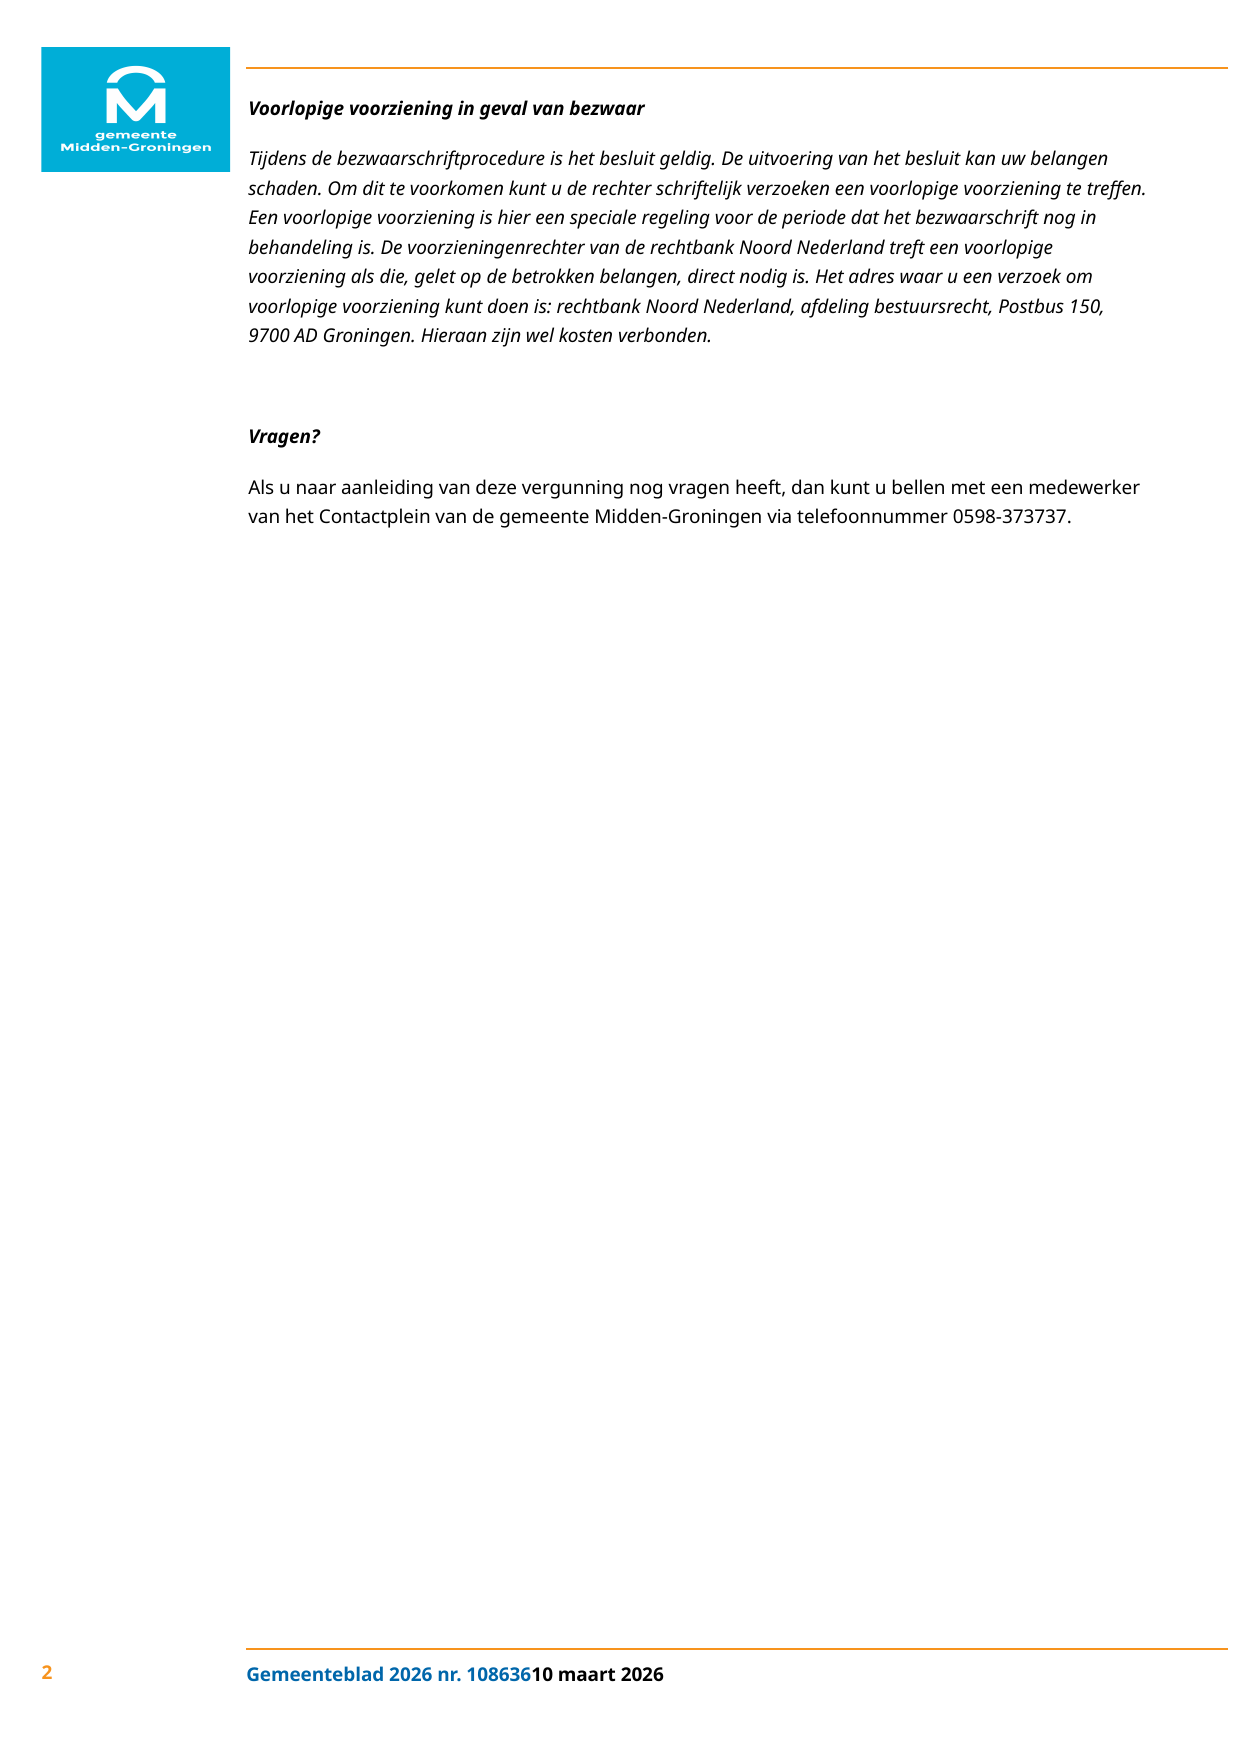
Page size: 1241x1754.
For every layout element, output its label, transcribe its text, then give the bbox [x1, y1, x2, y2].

text Voorlopige voorziening in geval van bezwaar [248, 95, 1152, 121]
text Vragen? [248, 423, 1152, 449]
text Tijdens de bezwaarschriftprocedure is het besluit geldig. De uitvoering van het besluit kan uw belangen schaden. Om dit te voorkomen kunt u de rechter schriftelijk verzoeken een voorlopige voorziening te treffen. Een voorlopige voorziening is hier een speciale regeling voor de periode dat het bezwaarschrift nog in behandeling is. De voorzieningenrechter van de rechtbank Noord Nederland treft een voorlopige voorziening als die, gelet op de betrokken belangen, direct nodig is. Het adres waar u een verzoek om voorlopige voorziening kunt doen is: rechtbank Noord Nederland, afdeling bestuursrecht, Postbus 150, 9700 AD Groningen. Hieraan zijn wel kosten verbonden. [248, 145, 1152, 348]
picture [107, 89, 165, 122]
text Als u naar aanleiding van deze vergunning nog vragen heeft, dan kunt u bellen met een medewerker van het Contactplein van de gemeente Midden-Groningen via telefoonnummer 0598-373737. [248, 474, 1152, 529]
picture [108, 66, 164, 82]
picture [184, 146, 190, 153]
